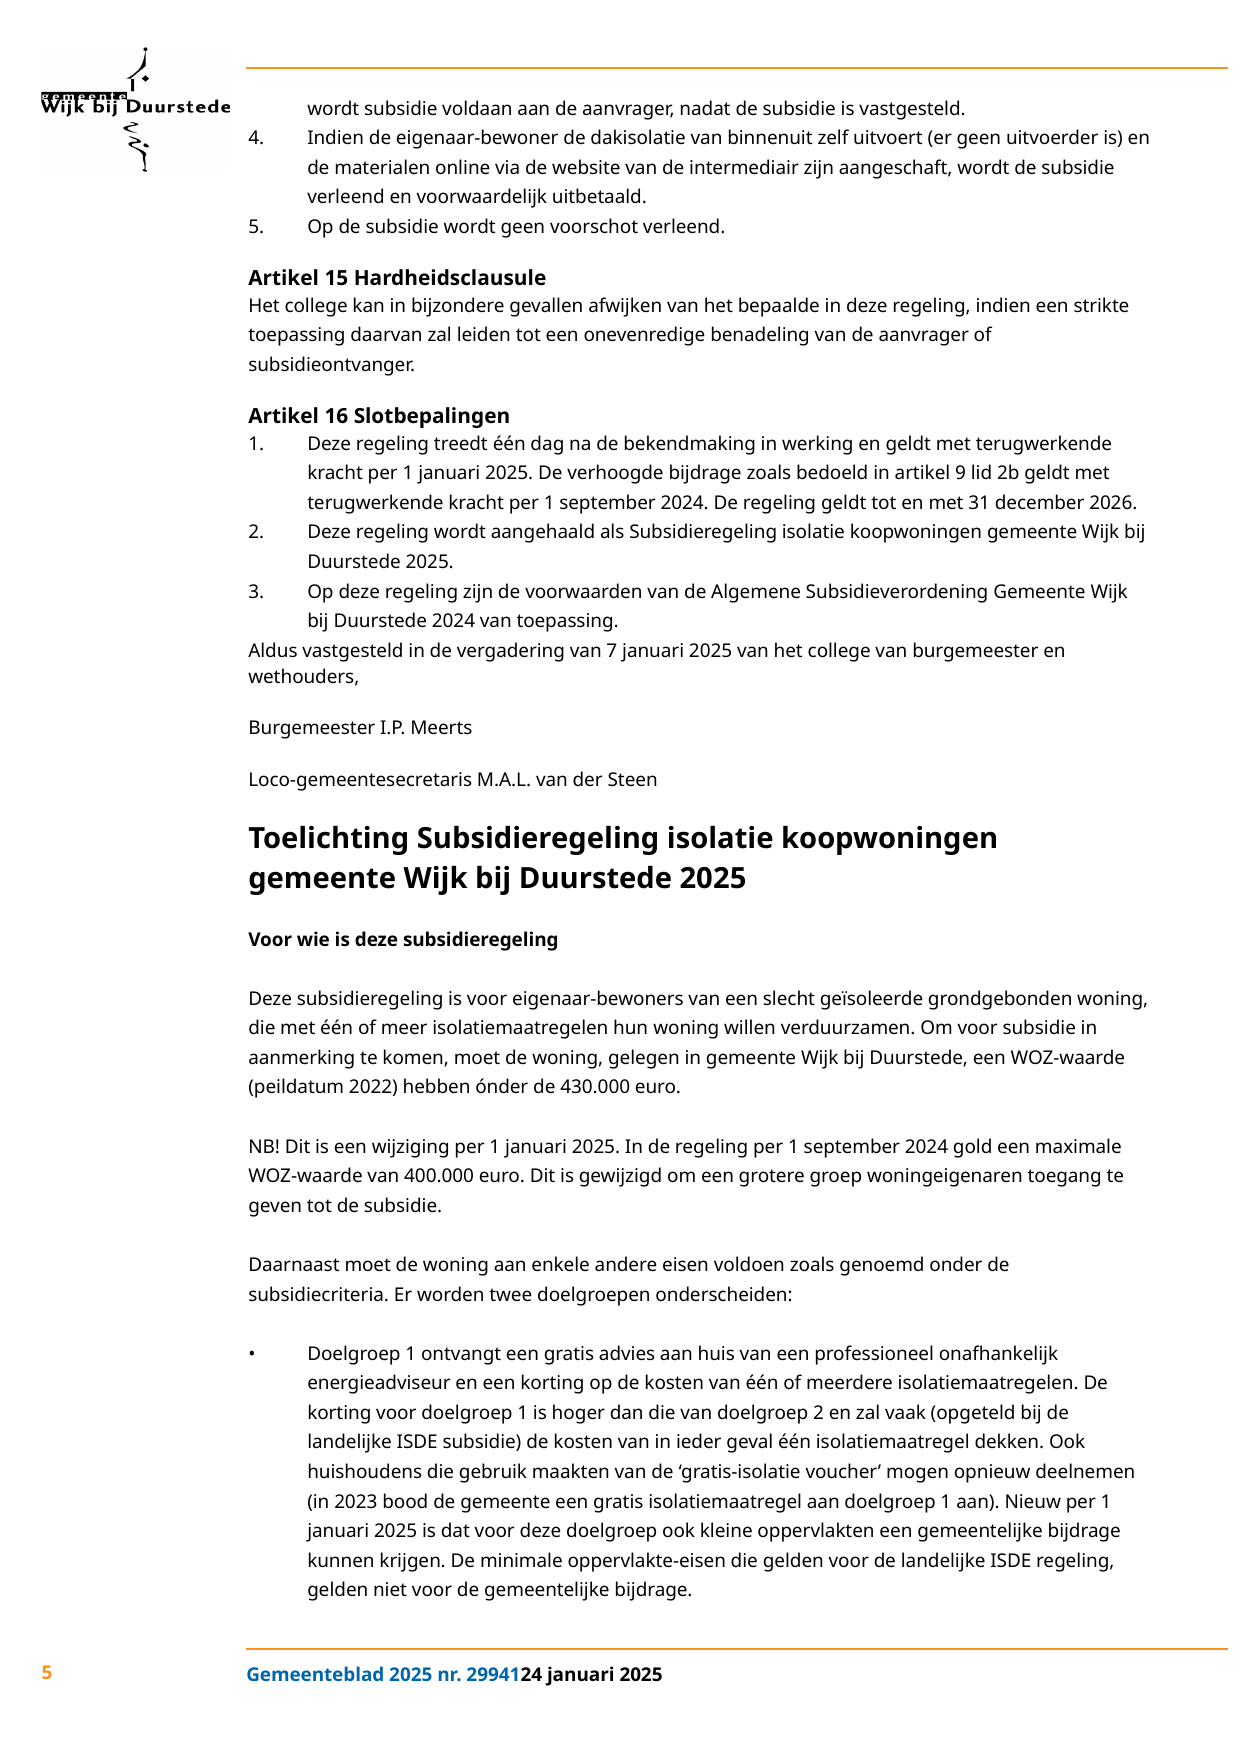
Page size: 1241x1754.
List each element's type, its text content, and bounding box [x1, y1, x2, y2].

text Daarnaast moet de woning aan enkele andere eisen voldoen zoals genoemd onder de subsidiecriteria. Er worden twee doelgroepen onderscheiden: [248, 1251, 1152, 1306]
list Deze regeling wordt aangehaald als Subsidieregeling isolatie koopwoningen gemeente Wijk bij Duurstede 2025. [248, 519, 1152, 574]
text Toelichting Subsidieregeling isolatie koopwoningen gemeente Wijk bij Duurstede 2025 [248, 817, 1152, 897]
list Op deze regeling zijn de voorwaarden van de Algemene Subsidieverordening Gemeente Wijk bij Duurstede 2024 van toepassing. [248, 578, 1152, 633]
list wordt subsidie voldaan aan de aanvrager, nadat de subsidie is vastgesteld. [248, 95, 1152, 121]
list Indien de eigenaar-bewoner de dakisolatie van binnenuit zelf uitvoert (er geen uitvoerder is) en de materialen online via de website van de intermediair zijn aangeschaft, wordt de subsidie verleend en voorwaardelijk uitbetaald. [248, 124, 1152, 209]
text Deze subsidieregeling is voor eigenaar-bewoners van een slecht geïsoleerde grondgebonden woning, die met één of meer isolatiemaatregelen hun woning willen verduurzamen. Om voor subsidie in aanmerking te komen, moet de woning, gelegen in gemeente Wijk bij Duurstede, een WOZ-waarde (peildatum 2022) hebben ónder de 430.000 euro. [248, 985, 1152, 1099]
text Aldus vastgesteld in de vergadering van 7 januari 2025 van het college van burgemeester en wethouders, [248, 637, 1152, 688]
list Op de subsidie wordt geen voorschot verleend. [248, 213, 1152, 239]
text Burgemeester I.P. Meerts [248, 714, 1152, 740]
list Doelgroep 1 ontvangt een gratis advies aan huis van een professioneel onafhankelijk energieadviseur en een korting op de kosten van één of meerdere isolatiemaatregelen. De korting voor doelgroep 1 is hoger dan die van doelgroep 2 en zal vaak (opgeteld bij de landelijke ISDE subsidie) de kosten van in ieder geval één isolatiemaatregel dekken. Ook huishoudens die gebruik maakten van de ‘gratis-isolatie voucher’ mogen opnieuw deelnemen (in 2023 bood de gemeente een gratis isolatiemaatregel aan doelgroep 1 aan). Nieuw per 1 januari 2025 is dat voor deze doelgroep ook kleine oppervlakten een gemeentelijke bijdrage kunnen krijgen. De minimale oppervlakte-eisen die gelden voor de landelijke ISDE regeling, gelden niet voor de gemeentelijke bijdrage. [248, 1340, 1152, 1602]
text Artikel 16 Slotbepalingen [248, 402, 1152, 430]
list Deze regeling treedt één dag na de bekendmaking in werking en geldt met terugwerkende kracht per 1 januari 2025. De verhoogde bijdrage zoals bedoeld in artikel 9 lid 2b geldt met terugwerkende kracht per 1 september 2024. De regeling geldt tot en met 31 december 2026. [248, 430, 1152, 515]
text NB! Dit is een wijziging per 1 januari 2025. In de regeling per 1 september 2024 gold een maximale WOZ-waarde van 400.000 euro. Dit is gewijzigd om een grotere groep woningeigenaren toegang te geven tot de subsidie. [248, 1133, 1152, 1218]
text Voor wie is deze subsidieregeling [248, 926, 1152, 951]
picture [41, 47, 231, 172]
text Artikel 15 Hardheidsclausule [248, 263, 1152, 292]
text Loco-gemeentesecretaris M.A.L. van der Steen [248, 766, 1152, 791]
text Het college kan in bijzondere gevallen afwijken van het bepaalde in deze regeling, indien een strikte toepassing daarvan zal leiden tot een onevenredige benadeling van de aanvrager of subsidieontvanger. [248, 292, 1152, 377]
